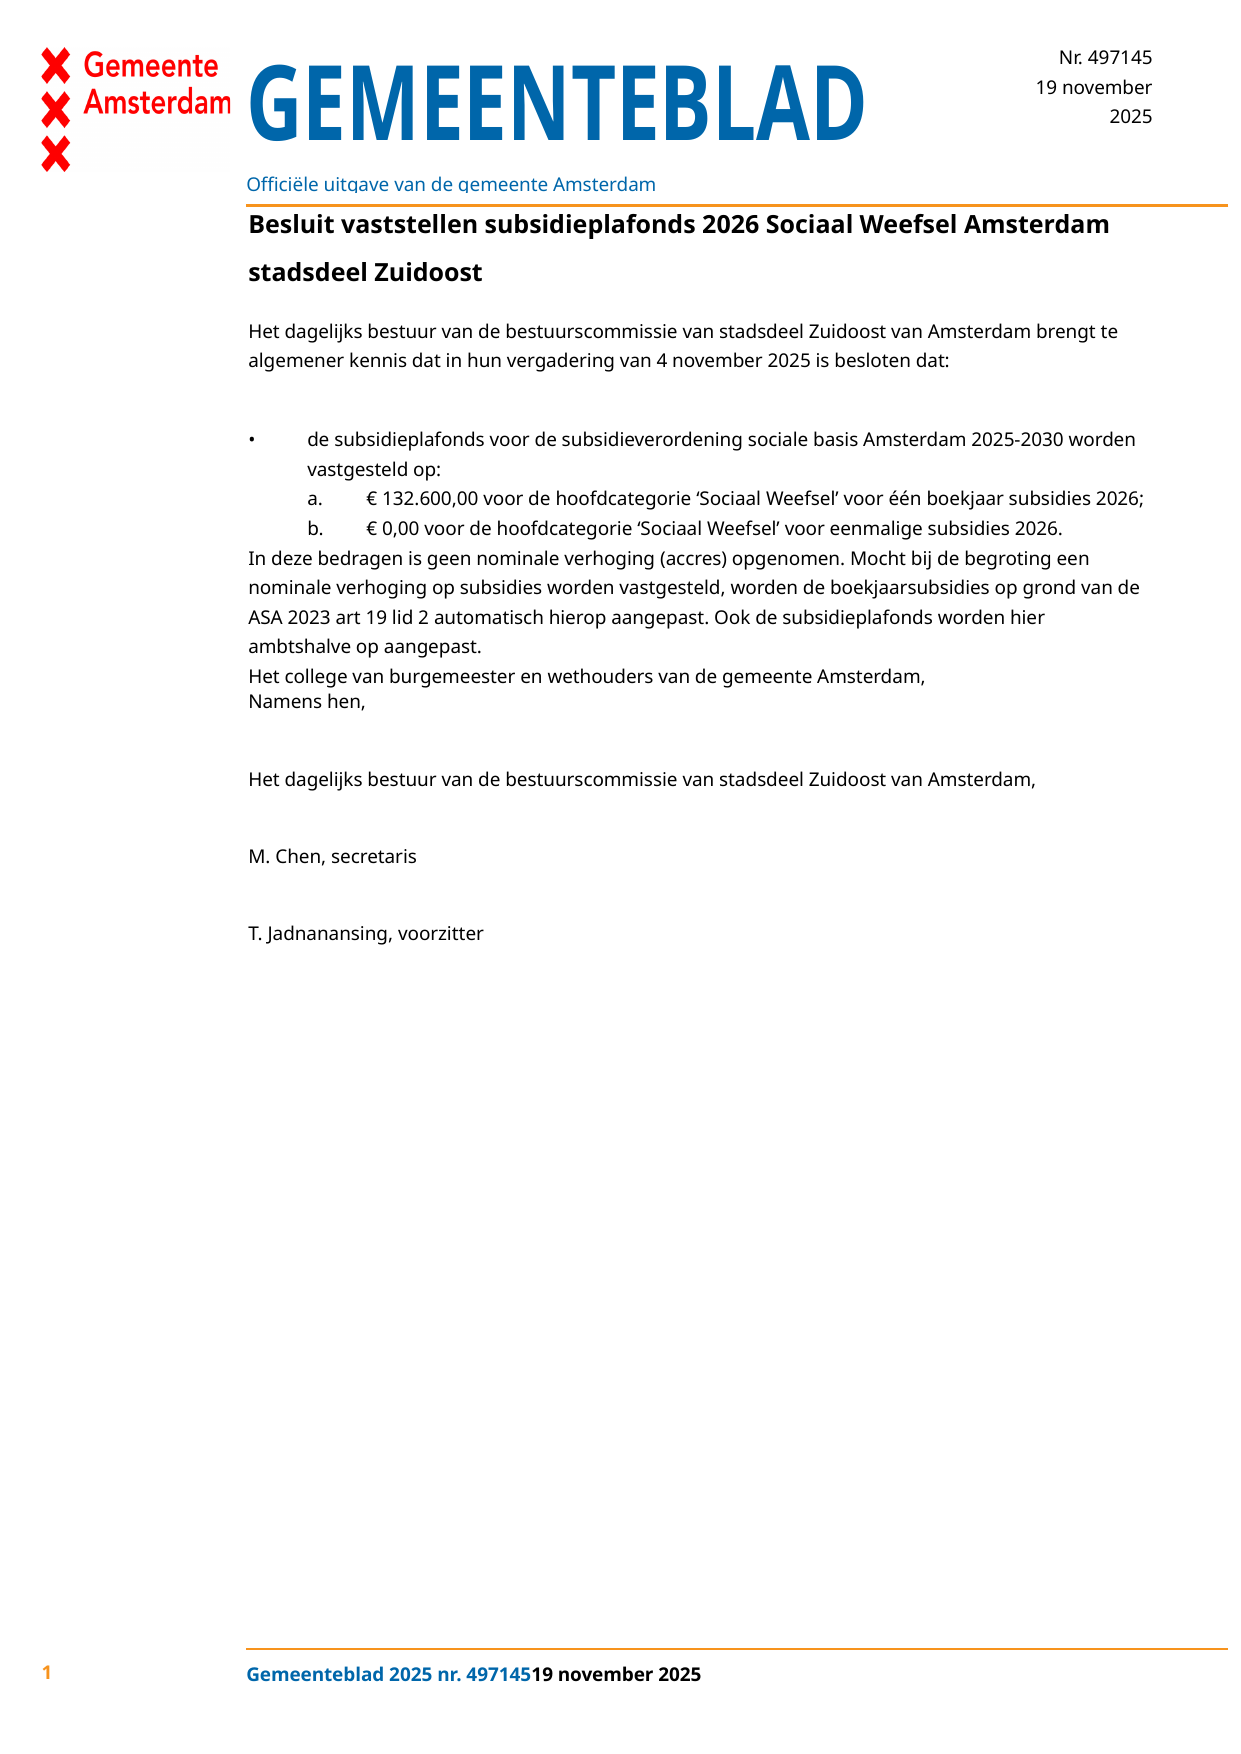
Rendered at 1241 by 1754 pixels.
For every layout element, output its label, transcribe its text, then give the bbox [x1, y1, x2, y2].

text Besluit vaststellen subsidieplafonds 2026 Sociaal Weefsel Amsterdam stadsdeel Zuidoost [248, 207, 1152, 288]
text In deze bedragen is geen nominale verhoging (accres) opgenomen. Mocht bij de begroting een nominale verhoging op subsidies worden vastgesteld, worden de boekjaarsubsidies op grond van de ASA 2023 art 19 lid 2 automatisch hierop aangepast. Ook de subsidieplafonds worden hier ambtshalve op aangepast. [248, 545, 1152, 659]
text Namens hen, [248, 689, 1152, 714]
text Het college van burgemeester en wethouders van de gemeente Amsterdam, [248, 663, 1152, 689]
list € 0,00 voor de hoofdcategorie ‘Sociaal Weefsel’ voor eenmalige subsidies 2026. [307, 515, 1152, 541]
text M. Chen, secretaris [248, 843, 1152, 869]
text Het dagelijks bestuur van de bestuurscommissie van stadsdeel Zuidoost van Amsterdam brengt te algemener kennis dat in hun vergadering van 4 november 2025 is besloten dat: [248, 318, 1152, 373]
list de subsidieplafonds voor de subsidieverordening sociale basis Amsterdam 2025-2030 worden vastgesteld op: [248, 426, 1152, 482]
text T. Jadnanansing, voorzitter [248, 920, 1152, 946]
picture [41, 47, 231, 172]
list € 132.600,00 voor de hoofdcategorie ‘Sociaal Weefsel’ voor één boekjaar subsidies 2026; [307, 486, 1152, 511]
text Het dagelijks bestuur van de bestuurscommissie van stadsdeel Zuidoost van Amsterdam, [248, 766, 1152, 792]
